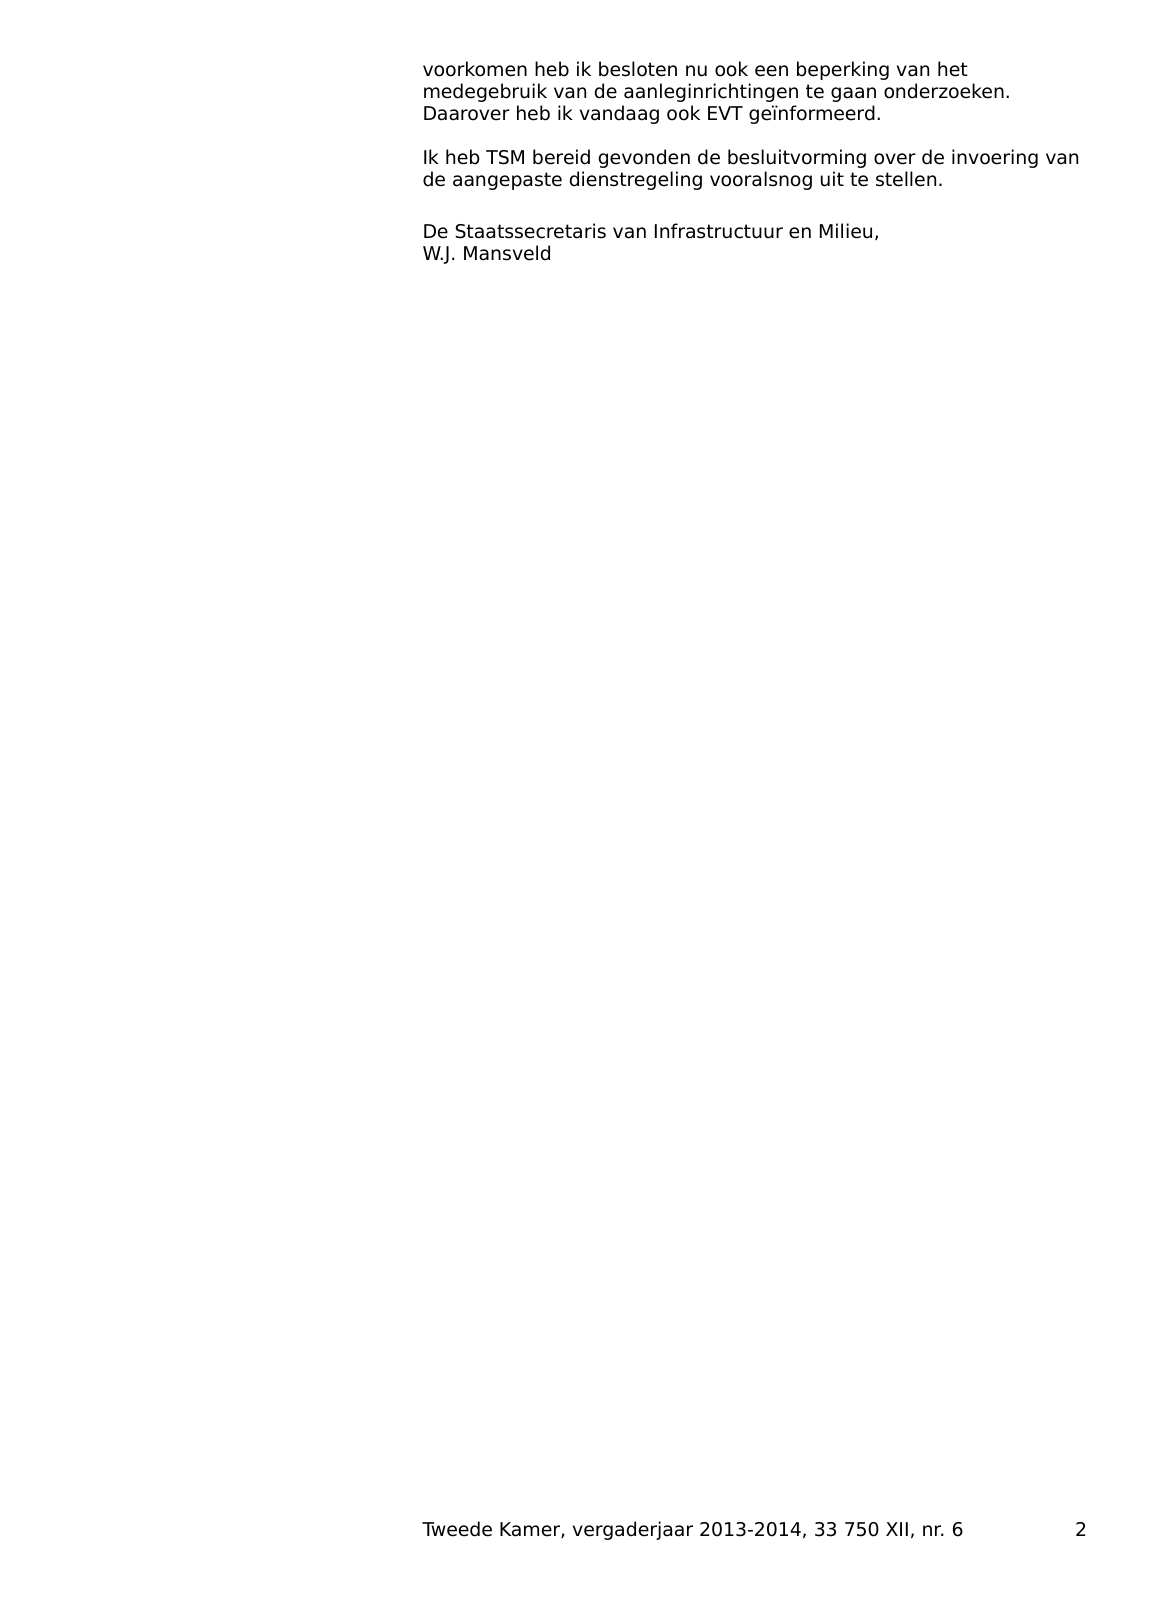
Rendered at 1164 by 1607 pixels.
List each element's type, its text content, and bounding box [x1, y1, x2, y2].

text Ik heb TSM bereid gevonden de besluitvorming over de invoering van de aangepaste dienstregeling vooralsnog uit te stellen. [422, 147, 1087, 191]
text De Staatssecretaris van Infrastructuur en Milieu, W.J. Mansveld [422, 221, 1087, 265]
text voorkomen heb ik besloten nu ook een beperking van het medegebruik van de aanleginrichtingen te gaan onderzoeken. Daarover heb ik vandaag ook EVT geïnformeerd. [422, 59, 1087, 125]
